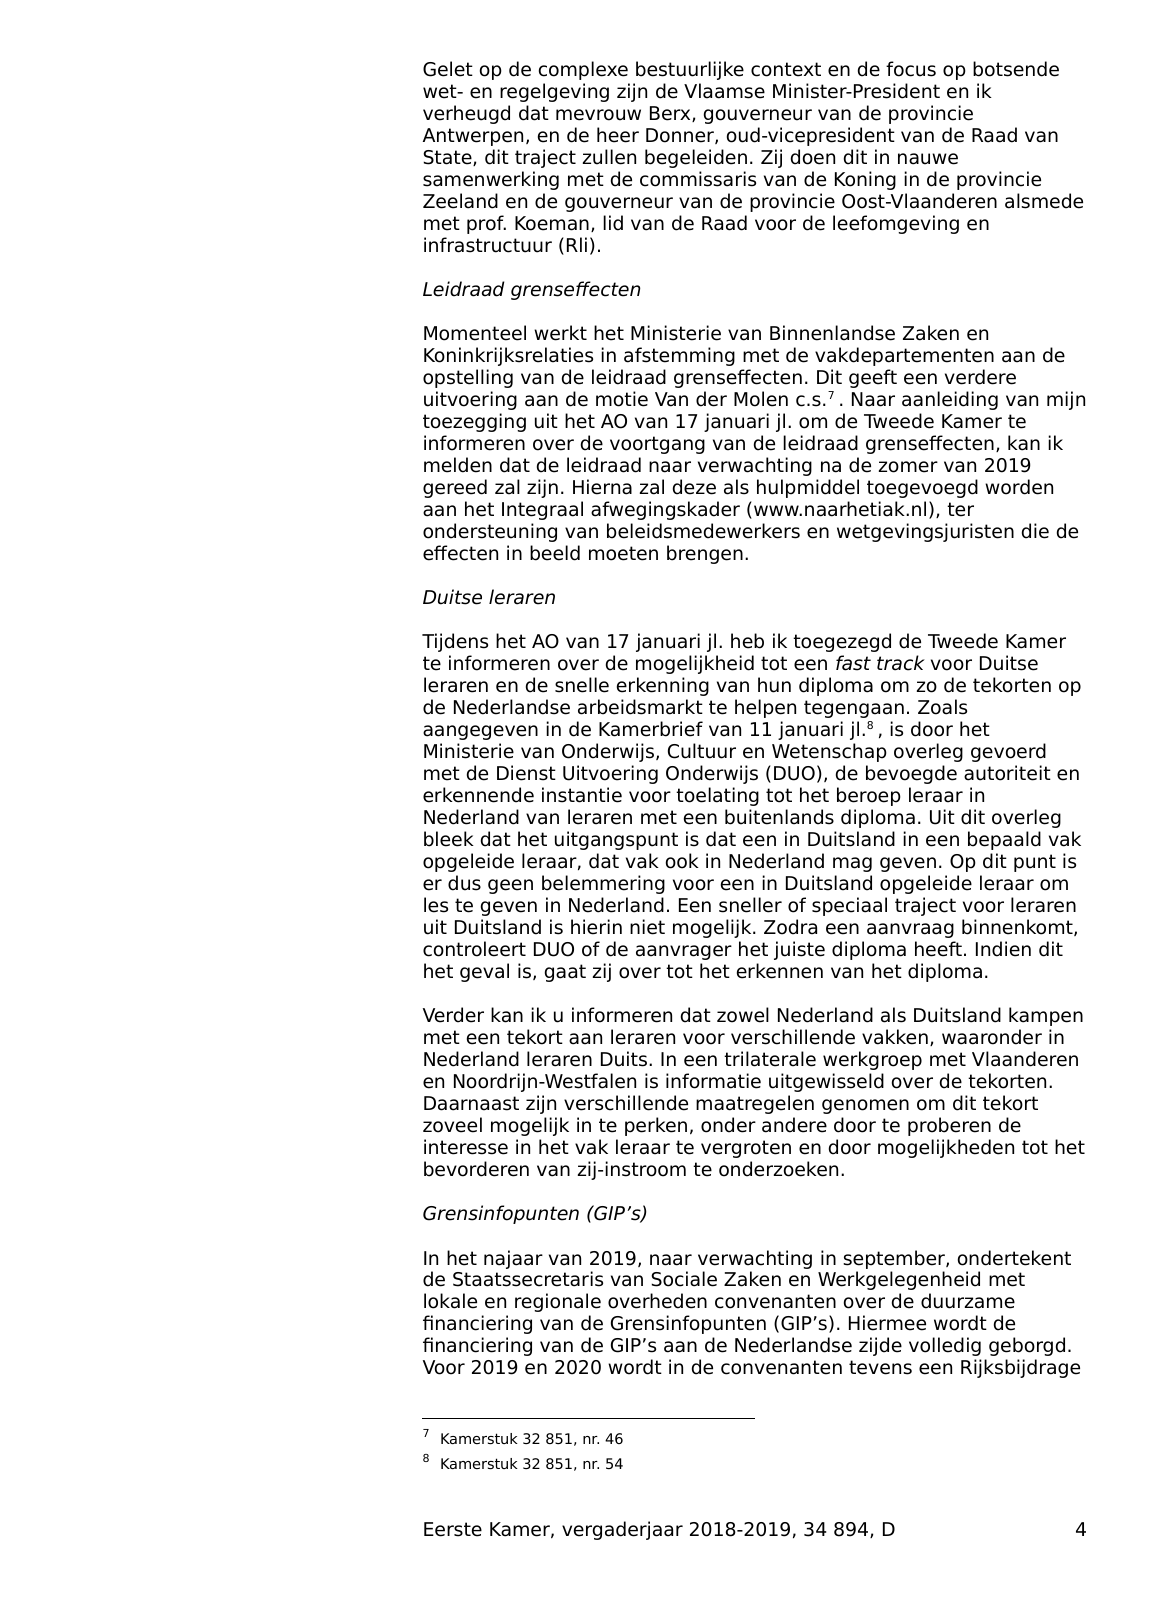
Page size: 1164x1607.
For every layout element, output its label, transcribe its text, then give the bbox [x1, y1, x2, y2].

subtitle Leidraad grenseffecten [422, 279, 1087, 301]
text Gelet op de complexe bestuurlijke context en de focus op botsende wet- en regelgeving zijn de Vlaamse Minister-President en ik verheugd dat mevrouw Berx, gouverneur van de provincie Antwerpen, en de heer Donner, oud-vicepresident van de Raad van State, dit traject zullen begeleiden. Zij doen dit in nauwe samenwerking met de commissaris van de Koning in de provincie Zeeland en de gouverneur van de provincie Oost-Vlaanderen alsmede met prof. Koeman, lid van de Raad voor de leefomgeving en infrastructuur (Rli). [422, 59, 1087, 257]
subtitle Duitse leraren [422, 587, 1087, 609]
text Momenteel werkt het Ministerie van Binnenlandse Zaken en Koninkrijksrelaties in afstemming met de vakdepartementen aan de opstelling van de leidraad grenseffecten. Dit geeft een verdere uitvoering aan de motie Van der Molen c.s.. Naar aanleiding van mijn toezegging uit het AO van 17 januari jl. om de Tweede Kamer te informeren over de voortgang van de leidraad grenseffecten, kan ik melden dat de leidraad naar verwachting na de zomer van 2019 gereed zal zijn. Hierna zal deze als hulpmiddel toegevoegd worden aan het Integraal afwegingskader (www.naarhetiak.nl), ter ondersteuning van beleidsmedewerkers en wetgevingsjuristen die de effecten in beeld moeten brengen. [422, 323, 1087, 565]
text Tijdens het AO van 17 januari jl. heb ik toegezegd de Tweede Kamer te informeren over de mogelijkheid tot een fast track voor Duitse leraren en de snelle erkenning van hun diploma om zo de tekorten op de Nederlandse arbeidsmarkt te helpen tegengaan. Zoals aangegeven in de Kamerbrief van 11 januari jl., is door het Ministerie van Onderwijs, Cultuur en Wetenschap overleg gevoerd met de Dienst Uitvoering Onderwijs (DUO), de bevoegde autoriteit en erkennende instantie voor toelating tot het beroep leraar in Nederland van leraren met een buitenlands diploma. Uit dit overleg bleek dat het uitgangspunt is dat een in Duitsland in een bepaald vak opgeleide leraar, dat vak ook in Nederland mag geven. Op dit punt is er dus geen belemmering voor een in Duitsland opgeleide leraar om les te geven in Nederland. Een sneller of speciaal traject voor leraren uit Duitsland is hierin niet mogelijk. Zodra een aanvraag binnenkomt, controleert DUO of de aanvrager het juiste diploma heeft. Indien dit het geval is, gaat zij over tot het erkennen van het diploma. [422, 631, 1087, 983]
text Verder kan ik u informeren dat zowel Nederland als Duitsland kampen met een tekort aan leraren voor verschillende vakken, waaronder in Nederland leraren Duits. In een trilaterale werkgroep met Vlaanderen en Noordrijn-Westfalen is informatie uitgewisseld over de tekorten. Daarnaast zijn verschillende maatregelen genomen om dit tekort zoveel mogelijk in te perken, onder andere door te proberen de interesse in het vak leraar te vergroten en door mogelijkheden tot het bevorderen van zij-instroom te onderzoeken. [422, 1005, 1087, 1181]
text In het najaar van 2019, naar verwachting in september, ondertekent de Staatssecretaris van Sociale Zaken en Werkgelegenheid met lokale en regionale overheden convenanten over de duurzame financiering van de Grensinfopunten (GIP’s). Hiermee wordt de financiering van de GIP’s aan de Nederlandse zijde volledig geborgd. Voor 2019 en 2020 wordt in de convenanten tevens een Rijksbijdrage [422, 1247, 1087, 1379]
text Kamerstuk 32 851, nr. 46 [422, 1427, 1087, 1449]
text Kamerstuk 32 851, nr. 54 [422, 1452, 1087, 1474]
subtitle Grensinfopunten (GIP’s) [422, 1203, 1087, 1225]
